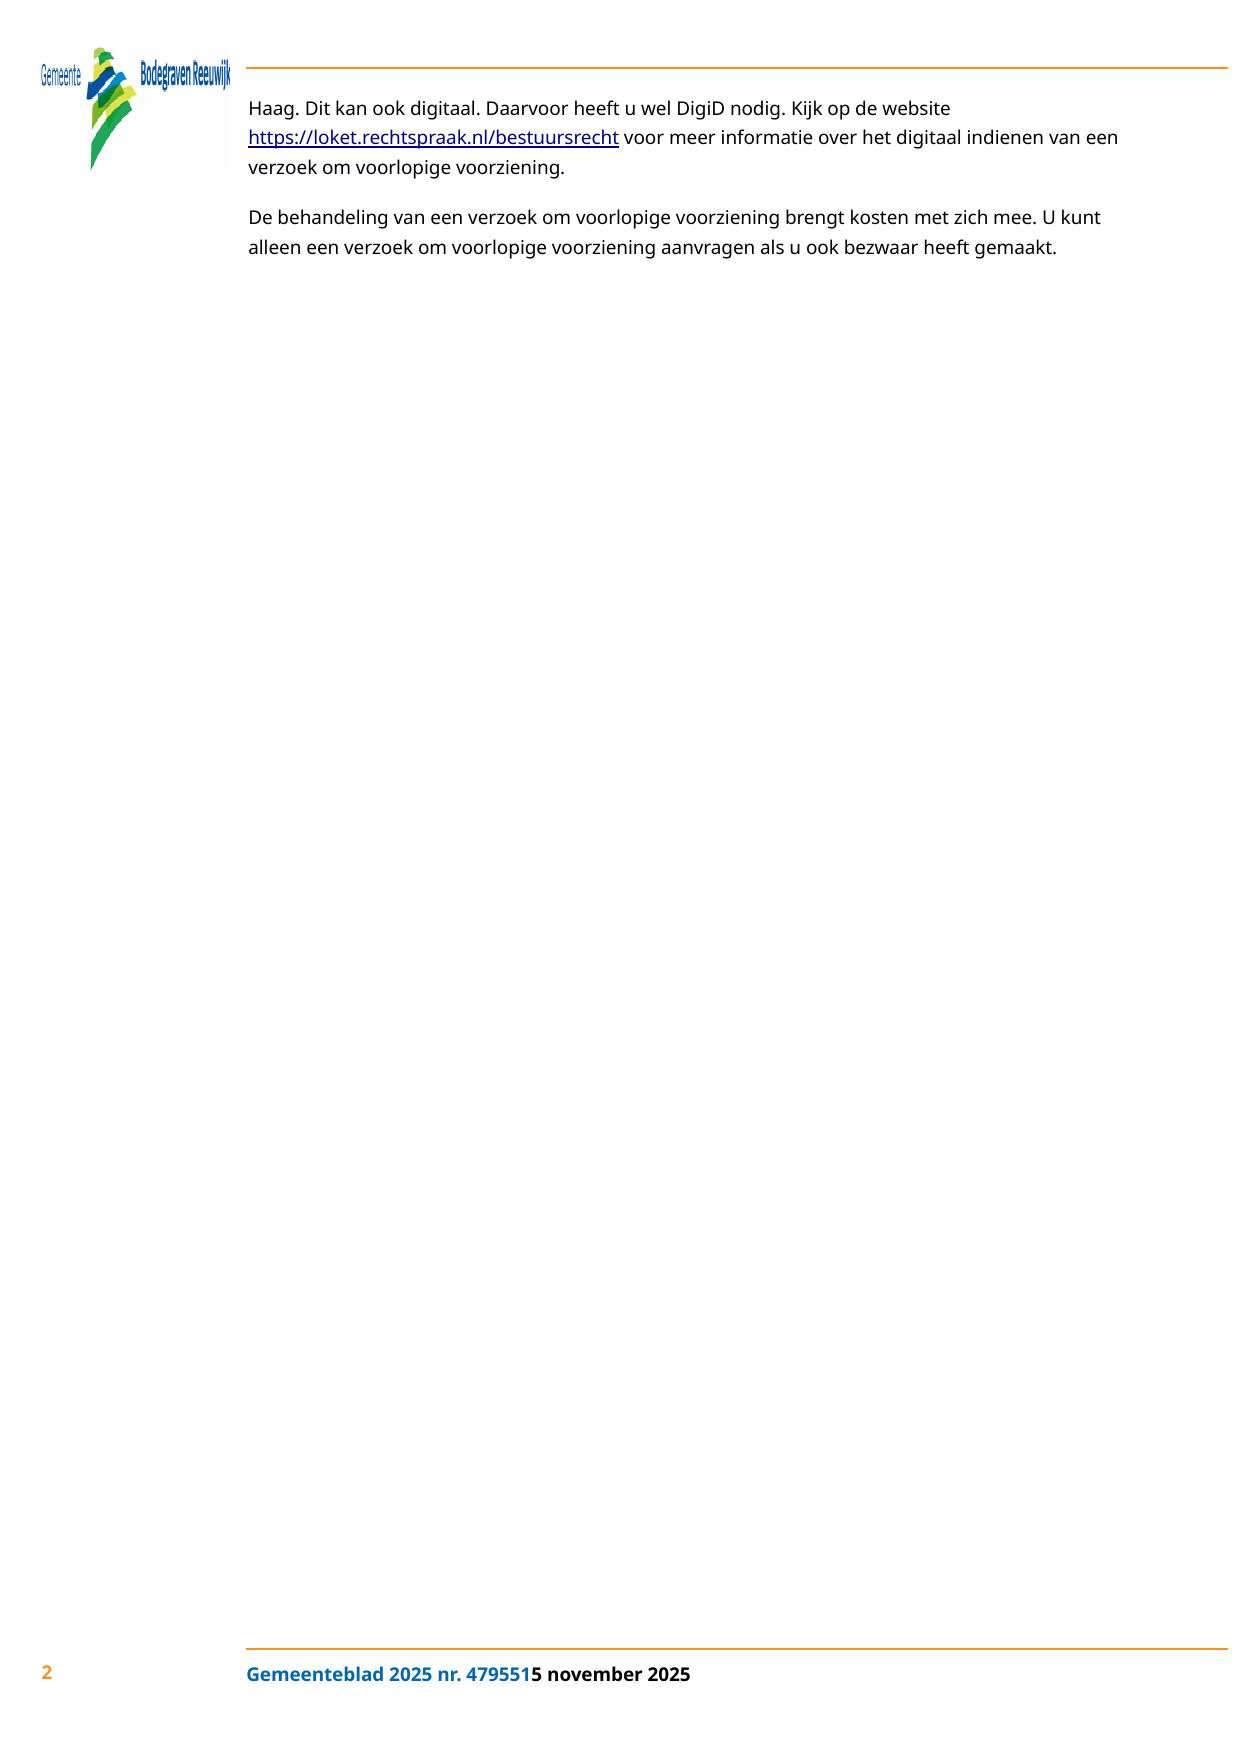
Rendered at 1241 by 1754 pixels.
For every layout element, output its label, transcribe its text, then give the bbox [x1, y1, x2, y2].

picture [41, 47, 231, 172]
text Haag. Dit kan ook digitaal. Daarvoor heeft u wel DigiD nodig. Kijk op de website https://loket.rechtspraak.nl/bestuursrecht voor meer informatie over het digitaal indienen van een verzoek om voorlopige voorziening. [248, 95, 1152, 180]
text De behandeling van een verzoek om voorlopige voorziening brengt kosten met zich mee. U kunt alleen een verzoek om voorlopige voorziening aanvragen als u ook bezwaar heeft gemaakt. [248, 204, 1152, 260]
